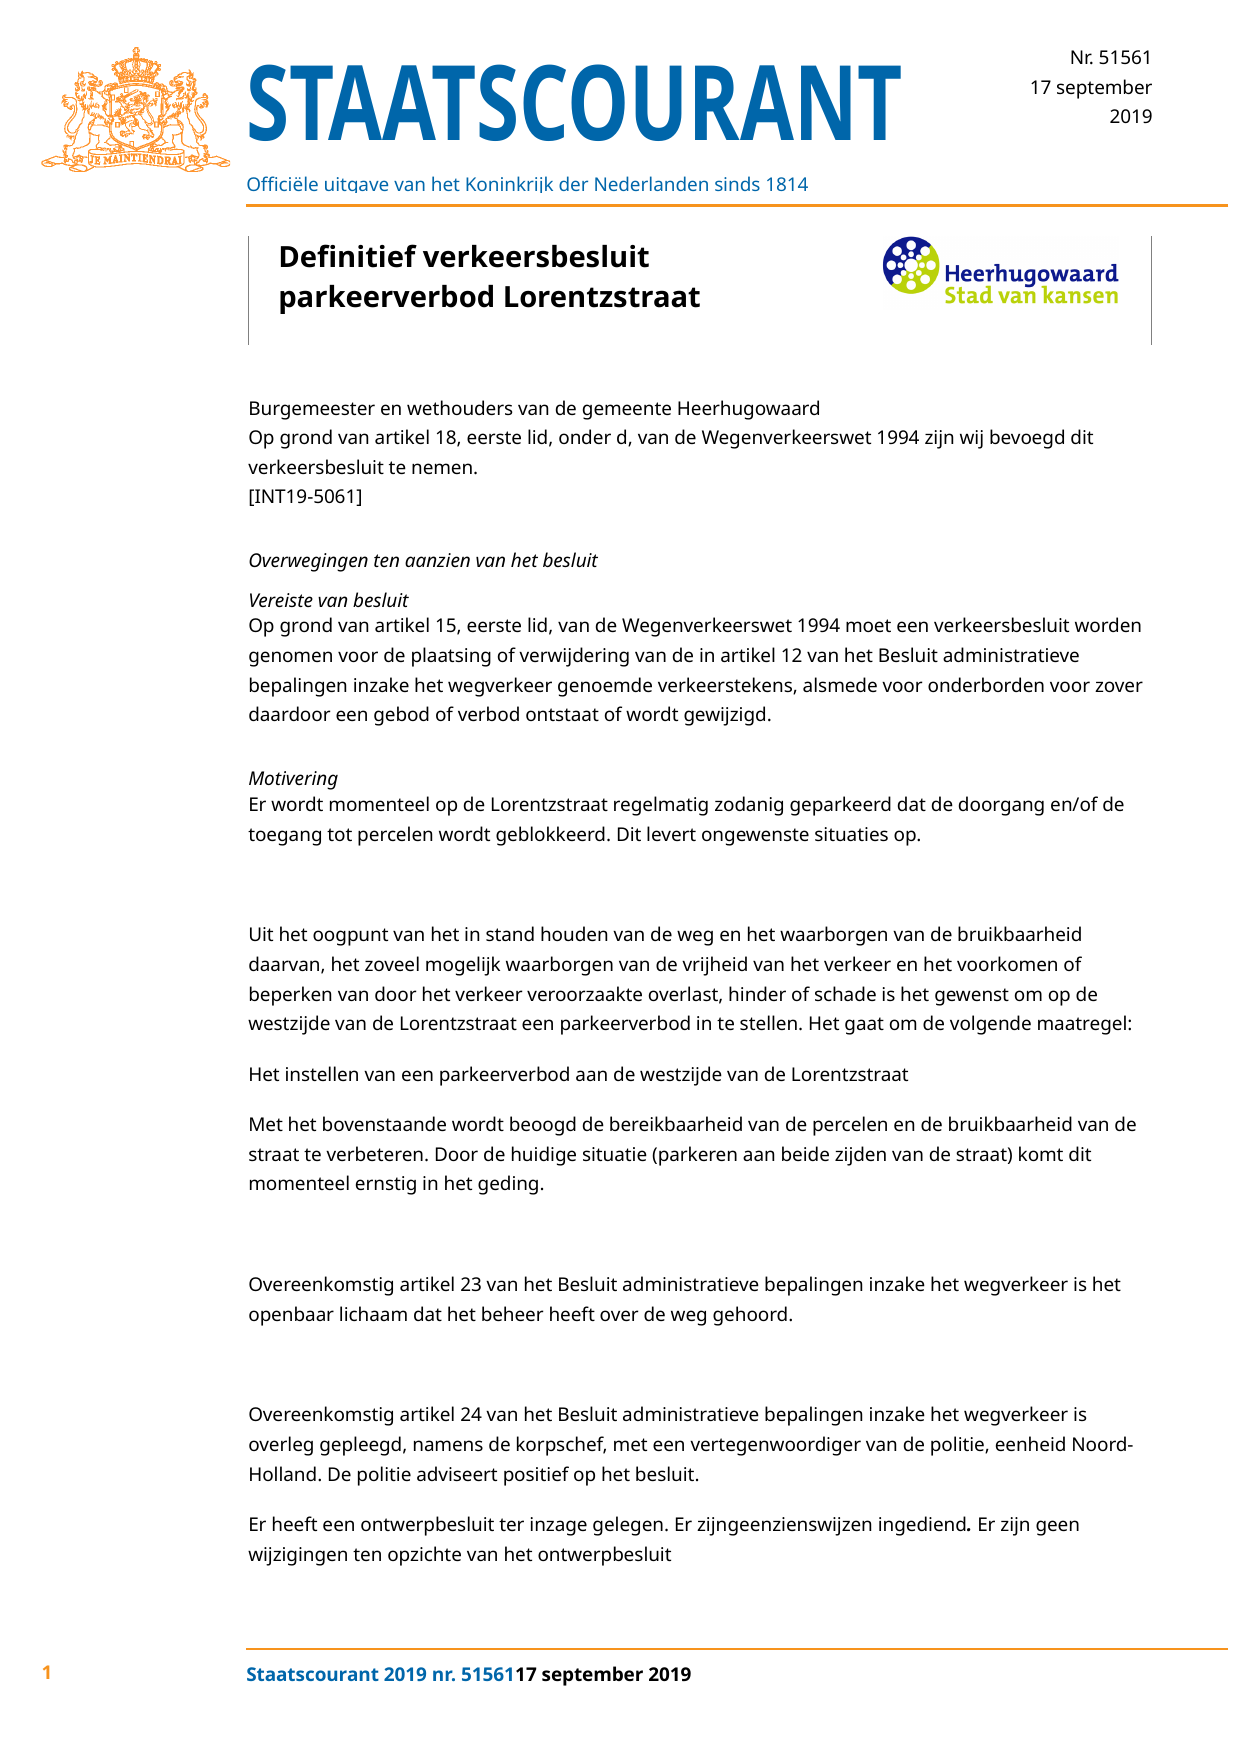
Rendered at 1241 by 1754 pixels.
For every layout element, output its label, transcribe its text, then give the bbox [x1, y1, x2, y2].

text Overwegingen ten aanzien van het besluit [248, 548, 1152, 573]
table_header Definitief verkeersbesluit parkeerverbod Lorentzstraat [249, 236, 850, 345]
text Op grond van artikel 18, eerste lid, onder d, van de Wegenverkeerswet 1994 zijn wij bevoegd dit verkeersbesluit te nemen. [248, 424, 1152, 480]
table_header [850, 310, 1151, 345]
text Overeenkomstig artikel 24 van het Besluit administratieve bepalingen inzake het wegverkeer is overleg gepleegd, namens de korpschef, met een vertegenwoordiger van de politie, eenheid Noord-Holland. De politie adviseert positief op het besluit. [248, 1402, 1152, 1486]
text Met het bovenstaande wordt beoogd de bereikbaarheid van de percelen en de bruikbaarheid van de straat te verbeteren. Door de huidige situatie (parkeren aan beide zijden van de straat) komt dit momenteel ernstig in het geding. [248, 1111, 1152, 1196]
text Er wordt momenteel op de Lorentzstraat regelmatig zodanig geparkeerd dat de doorgang en/of de toegang tot percelen wordt geblokkeerd. Dit levert ongewenste situaties op. [248, 791, 1152, 846]
text Het instellen van een parkeerverbod aan de westzijde van de Lorentzstraat [248, 1061, 1152, 1086]
text Vereiste van besluit [248, 587, 1152, 613]
table_header [850, 236, 882, 309]
table_header [1119, 236, 1151, 309]
picture [882, 236, 1119, 310]
picture [41, 47, 231, 172]
text Overeenkomstig artikel 23 van het Besluit administratieve bepalingen inzake het wegverkeer is het openbaar lichaam dat het beheer heeft over de weg gehoord. [248, 1271, 1152, 1326]
text [INT19-5061] [248, 484, 1152, 509]
text Uit het oogpunt van het in stand houden van de weg en het waarborgen van de bruikbaarheid daarvan, het zoveel mogelijk waarborgen van de vrijheid van het verkeer en het voorkomen of beperken van door het verkeer veroorzaakte overlast, hinder of schade is het gewenst om op de westzijde van de Lorentzstraat een parkeerverbod in te stellen. Het gaat om de volgende maatregel: [248, 922, 1152, 1036]
text Burgemeester en wethouders van de gemeente Heerhugowaard [248, 395, 1152, 421]
text Er heeft een ontwerpbesluit ter inzage gelegen. Er zijngeenzienswijzen ingediend. Er zijn geen wijzigingen ten opzichte van het ontwerpbesluit [248, 1511, 1152, 1566]
text Op grond van artikel 15, eerste lid, van de Wegenverkeerswet 1994 moet een verkeersbesluit worden genomen voor de plaatsing of verwijdering van de in artikel 12 van het Besluit administratieve bepalingen inzake het wegverkeer genoemde verkeerstekens, alsmede voor onderborden voor zover daardoor een gebod of verbod ontstaat of wordt gewijzigd. [248, 613, 1152, 727]
text Motivering [248, 765, 1152, 791]
